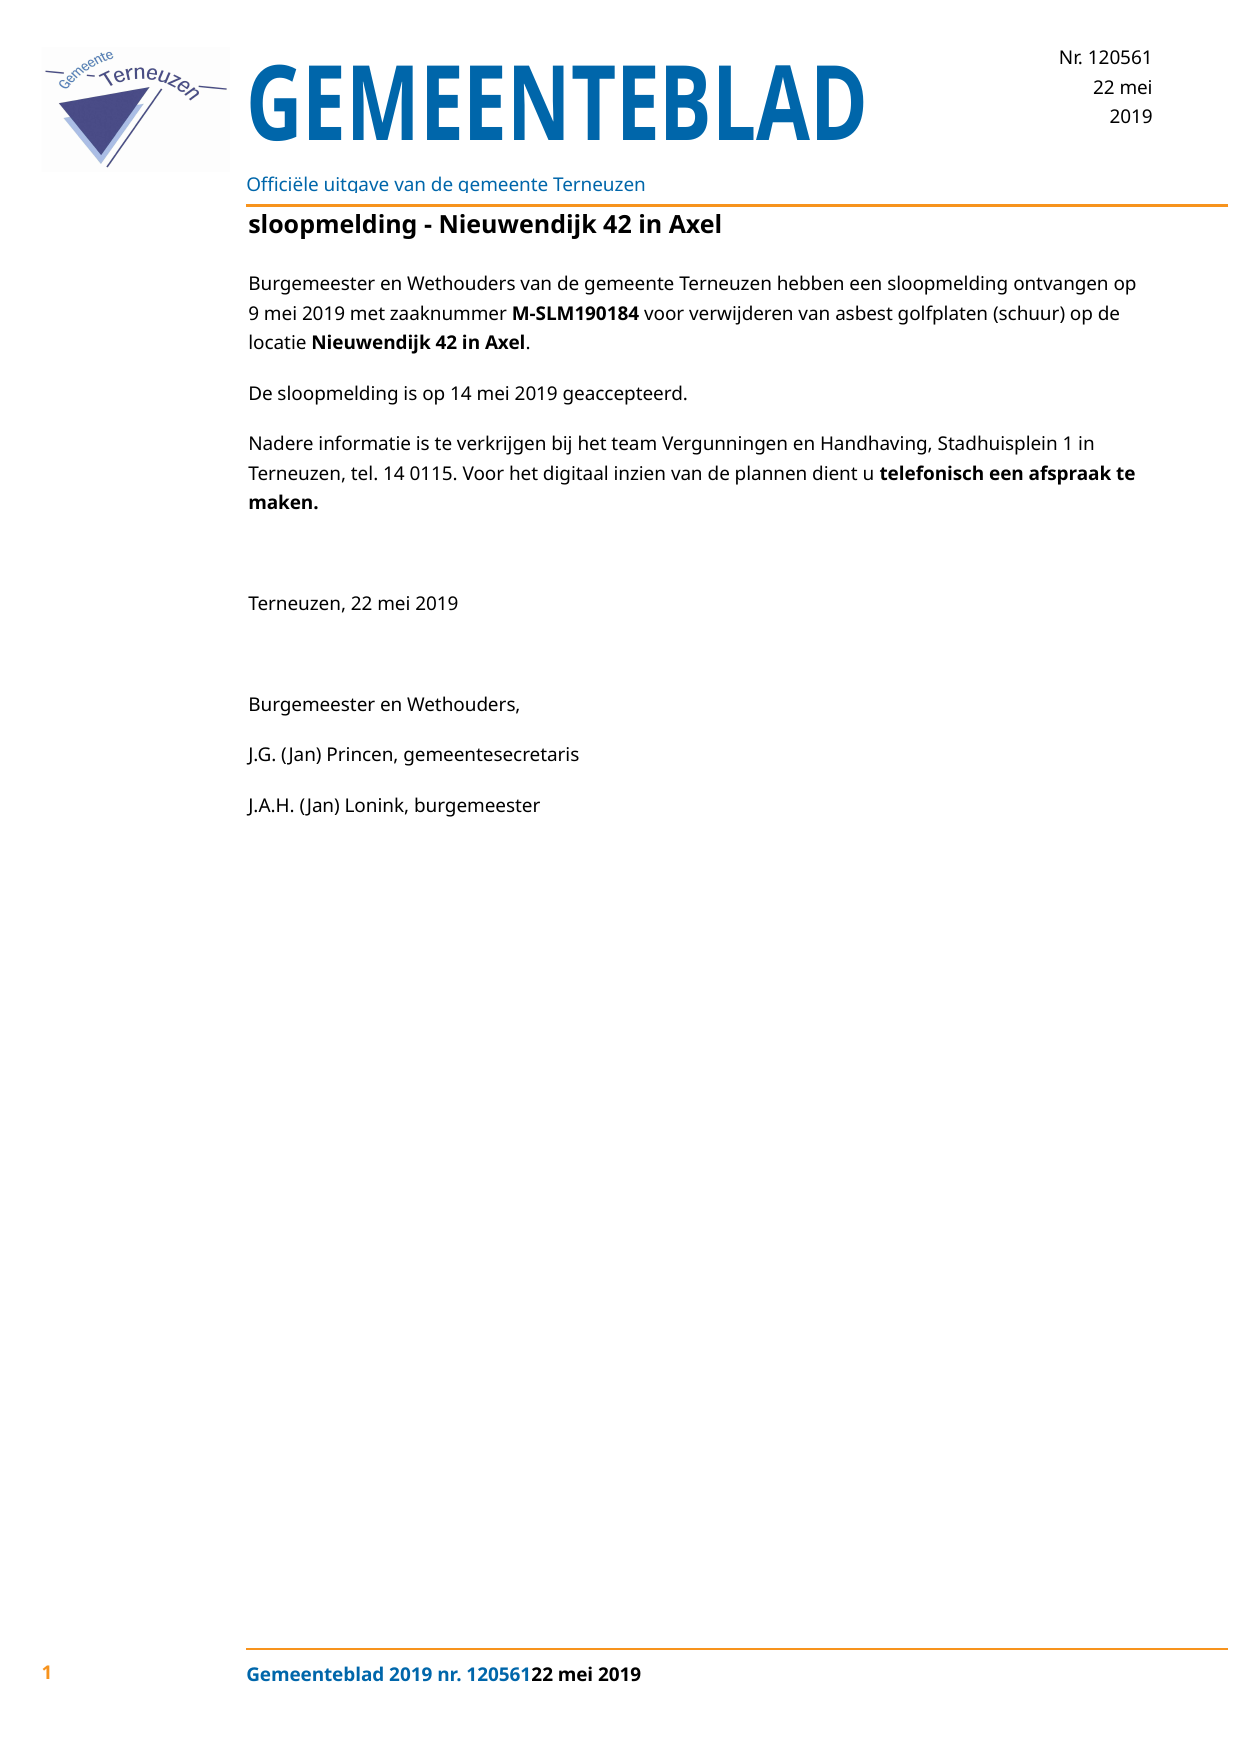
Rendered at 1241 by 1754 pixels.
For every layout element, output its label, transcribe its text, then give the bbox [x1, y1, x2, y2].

text sloopmelding - Nieuwendijk 42 in Axel [248, 207, 1152, 241]
text Terneuzen, 22 mei 2019 [248, 590, 1152, 616]
text J.G. (Jan) Princen, gemeentesecretaris [248, 742, 1152, 767]
text Burgemeester en Wethouders van de gemeente Terneuzen hebben een sloopmelding ontvangen op 9 mei 2019 met zaaknummer M-SLM190184 voor verwijderen van asbest golfplaten (schuur) op de locatie Nieuwendijk 42 in Axel. [248, 270, 1152, 355]
text De sloopmelding is op 14 mei 2019 geaccepteerd. [248, 380, 1152, 406]
text Burgemeester en Wethouders, [248, 691, 1152, 717]
text J.A.H. (Jan) Lonink, burgemeester [248, 792, 1152, 818]
text Nadere informatie is te verkrijgen bij het team Vergunningen en Handhaving, Stadhuisplein 1 in Terneuzen, tel. 14 0115. Voor het digitaal inzien van de plannen dient u telefonisch een afspraak te maken. [248, 430, 1152, 515]
picture [41, 47, 231, 172]
